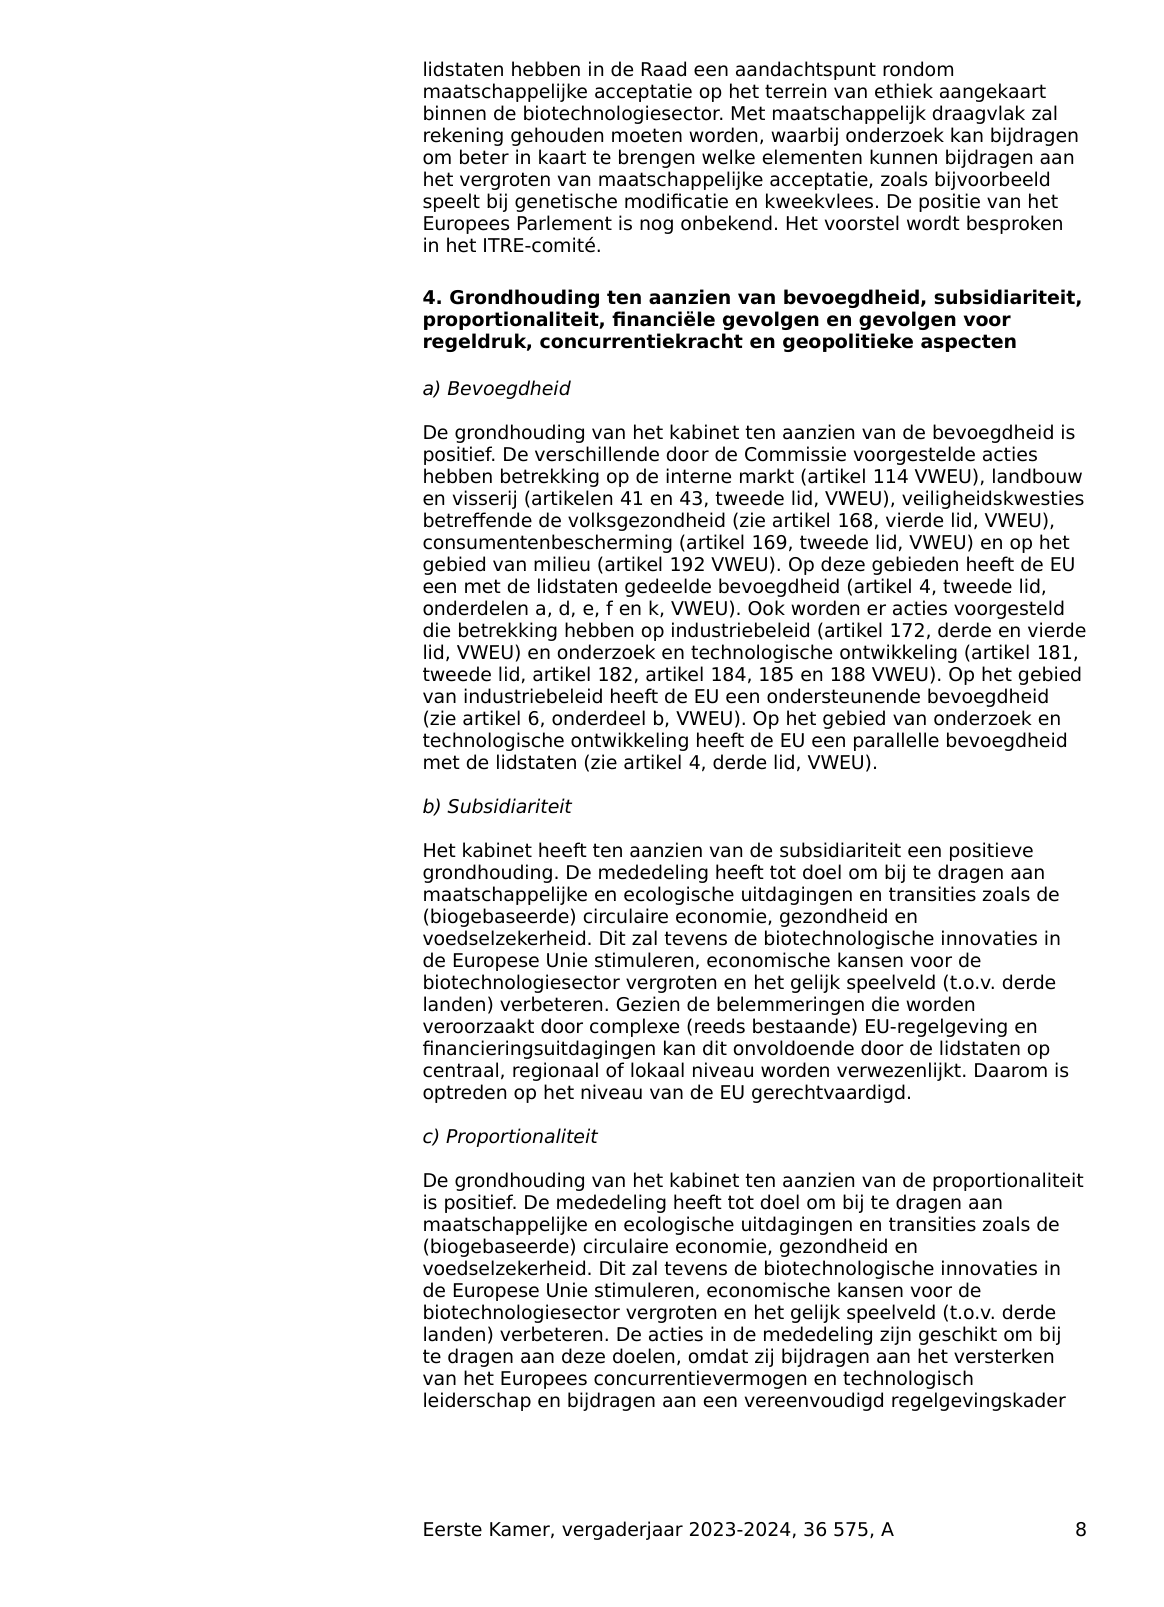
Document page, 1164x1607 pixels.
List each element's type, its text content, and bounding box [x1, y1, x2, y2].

subtitle 4. Grondhouding ten aanzien van bevoegdheid, subsidiariteit, proportionaliteit, financiële gevolgen en gevolgen voor regeldruk, concurrentiekracht en geopolitieke aspecten [422, 287, 1087, 353]
subtitle c) Proportionaliteit [422, 1126, 1087, 1148]
text lidstaten hebben in de Raad een aandachtspunt rondom maatschappelijke acceptatie op het terrein van ethiek aangekaart binnen de biotechnologiesector. Met maatschappelijk draagvlak zal rekening gehouden moeten worden, waarbij onderzoek kan bijdragen om beter in kaart te brengen welke elementen kunnen bijdragen aan het vergroten van maatschappelijke acceptatie, zoals bijvoorbeeld speelt bij genetische modificatie en kweekvlees. De positie van het Europees Parlement is nog onbekend. Het voorstel wordt besproken in het ITRE-comité. [422, 59, 1087, 257]
text Het kabinet heeft ten aanzien van de subsidiariteit een positieve grondhouding. De mededeling heeft tot doel om bij te dragen aan maatschappelijke en ecologische uitdagingen en transities zoals de (biogebaseerde) circulaire economie, gezondheid en voedselzekerheid. Dit zal tevens de biotechnologische innovaties in de Europese Unie stimuleren, economische kansen voor de biotechnologiesector vergroten en het gelijk speelveld (t.o.v. derde landen) verbeteren. Gezien de belemmeringen die worden veroorzaakt door complexe (reeds bestaande) EU-regelgeving en financieringsuitdagingen kan dit onvoldoende door de lidstaten op centraal, regionaal of lokaal niveau worden verwezenlijkt. Daarom is optreden op het niveau van de EU gerechtvaardigd. [422, 840, 1087, 1104]
subtitle b) Subsidiariteit [422, 796, 1087, 818]
text De grondhouding van het kabinet ten aanzien van de proportionaliteit is positief. De mededeling heeft tot doel om bij te dragen aan maatschappelijke en ecologische uitdagingen en transities zoals de (biogebaseerde) circulaire economie, gezondheid en voedselzekerheid. Dit zal tevens de biotechnologische innovaties in de Europese Unie stimuleren, economische kansen voor de biotechnologiesector vergroten en het gelijk speelveld (t.o.v. derde landen) verbeteren. De acties in de mededeling zijn geschikt om bij te dragen aan deze doelen, omdat zij bijdragen aan het versterken van het Europees concurrentievermogen en technologisch leiderschap en bijdragen aan een vereenvoudigd regelgevingskader [422, 1170, 1087, 1412]
subtitle a) Bevoegdheid [422, 378, 1087, 400]
text De grondhouding van het kabinet ten aanzien van de bevoegdheid is positief. De verschillende door de Commissie voorgestelde acties hebben betrekking op de interne markt (artikel 114 VWEU), landbouw en visserij (artikelen 41 en 43, tweede lid, VWEU), veiligheidskwesties betreffende de volksgezondheid (zie artikel 168, vierde lid, VWEU), consumentenbescherming (artikel 169, tweede lid, VWEU) en op het gebied van milieu (artikel 192 VWEU). Op deze gebieden heeft de EU een met de lidstaten gedeelde bevoegdheid (artikel 4, tweede lid, onderdelen a, d, e, f en k, VWEU). Ook worden er acties voorgesteld die betrekking hebben op industriebeleid (artikel 172, derde en vierde lid, VWEU) en onderzoek en technologische ontwikkeling (artikel 181, tweede lid, artikel 182, artikel 184, 185 en 188 VWEU). Op het gebied van industriebeleid heeft de EU een ondersteunende bevoegdheid (zie artikel 6, onderdeel b, VWEU). Op het gebied van onderzoek en technologische ontwikkeling heeft de EU een parallelle bevoegdheid met de lidstaten (zie artikel 4, derde lid, VWEU). [422, 422, 1087, 774]
